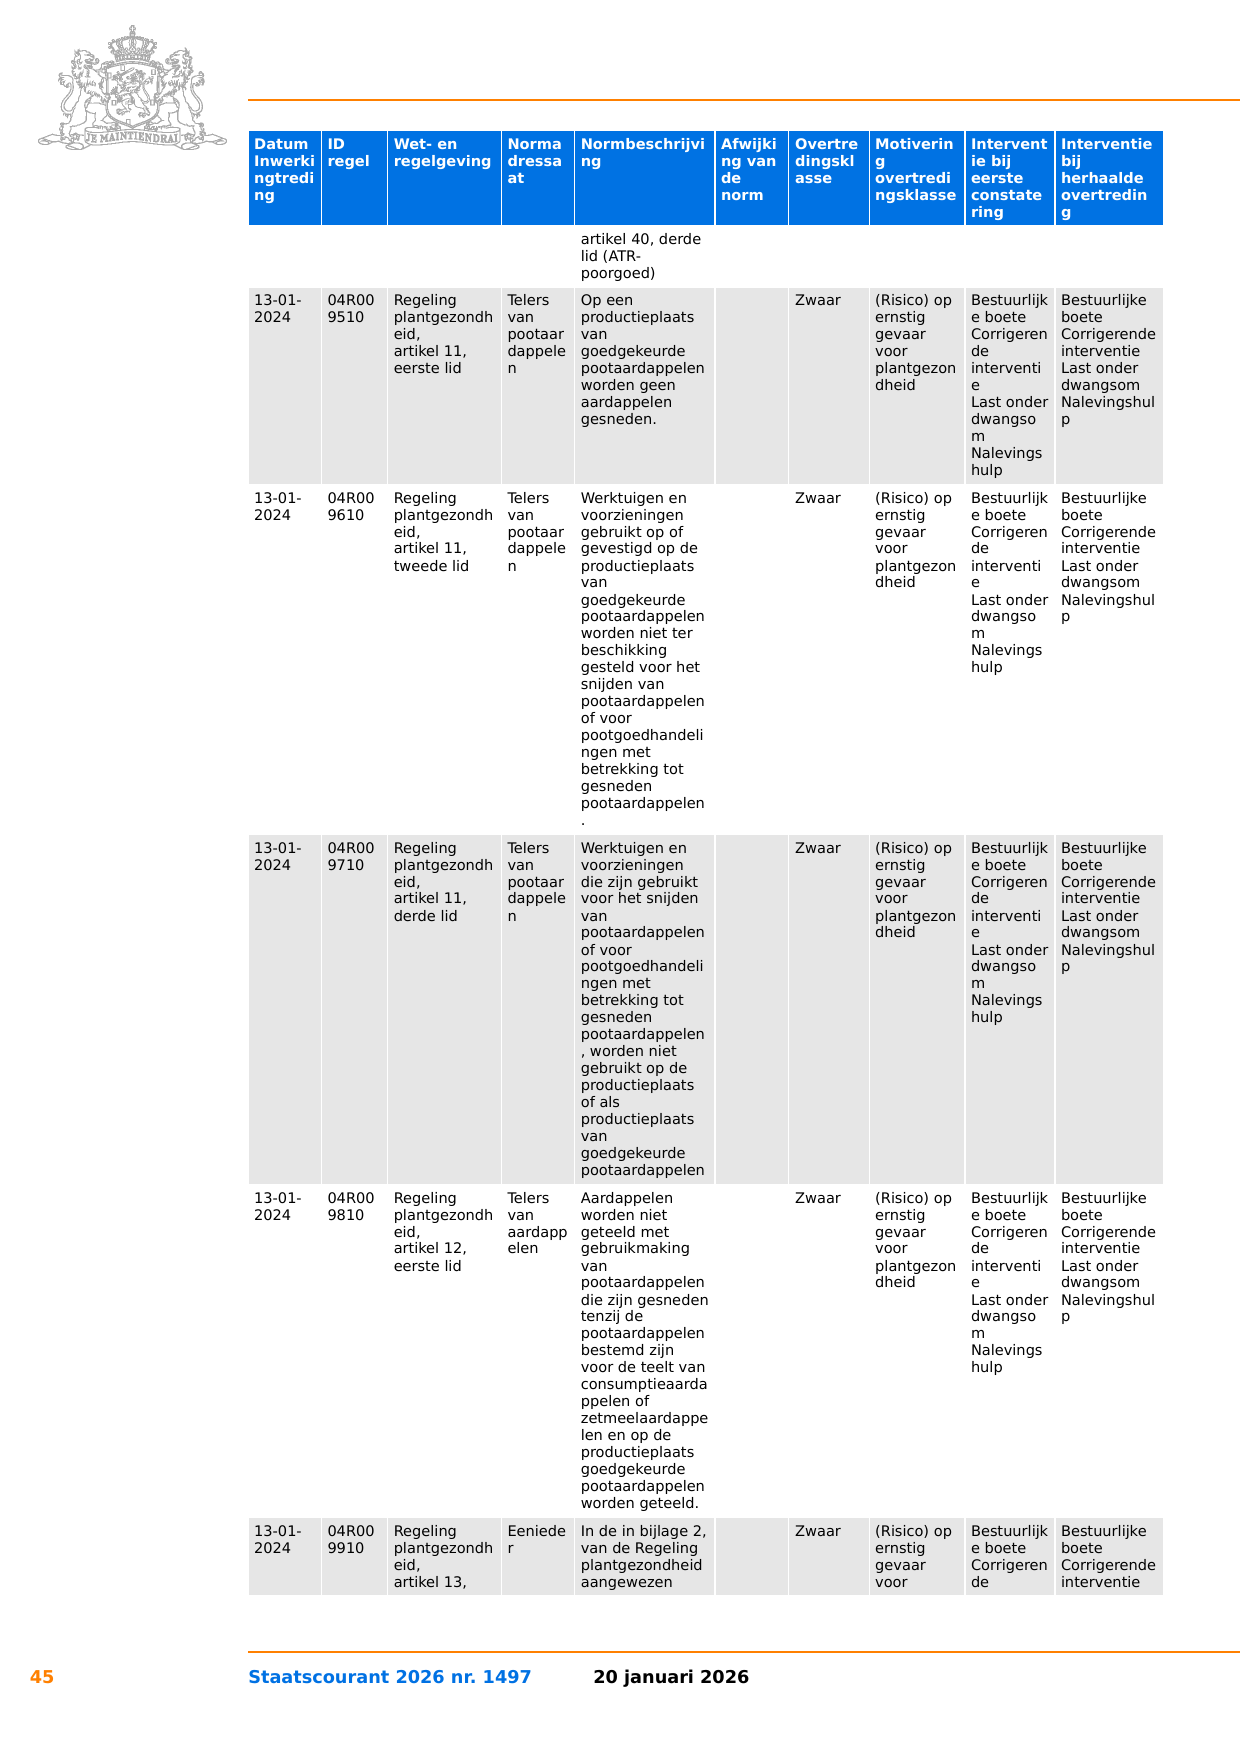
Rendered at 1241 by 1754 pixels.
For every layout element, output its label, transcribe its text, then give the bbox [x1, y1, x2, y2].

table_cell 04R009610 [322, 485, 387, 834]
table_cell Regeling plantgezondheid, artikel 11, eerste lid [388, 288, 501, 484]
table_cell Telers van pootaardappelen [502, 485, 574, 834]
table_cell 04R009810 [322, 1185, 387, 1517]
table_cell (Risico) op ernstig gevaar voor plantgezondheid [870, 835, 964, 1184]
table_cell Regeling plantgezondheid, artikel 12, eerste lid [388, 1185, 501, 1517]
table_cell Zwaar [789, 1518, 869, 1595]
table_cell Regeling plantgezondheid, artikel 11, tweede lid [388, 485, 501, 834]
table_header Interventie bij eerste constatering [966, 131, 1054, 225]
table_cell Bestuurlijke boete Corrigerende interventie Last onder dwangsom Nalevingshulp [1056, 1185, 1163, 1517]
table_cell [789, 226, 869, 287]
table_header ID regel [322, 131, 387, 225]
table_cell 04R009510 [322, 288, 387, 484]
table_cell (Risico) op ernstig gevaar voor plantgezondheid [870, 288, 964, 484]
table_cell [716, 485, 788, 834]
table_header Interventie bij herhaalde overtreding [1056, 131, 1163, 225]
table_cell 13-01-2024 [249, 1518, 321, 1595]
table_cell (Risico) op ernstig gevaar voor [870, 1518, 964, 1595]
table_cell Bestuurlijke boete Corrigerende interventie Last onder dwangsom Nalevingshulp [966, 288, 1054, 484]
table_header Normbeschrijving [575, 131, 714, 225]
table_cell Telers van pootaardappelen [502, 835, 574, 1184]
table_cell Aardappelen worden niet geteeld met gebruikmaking van pootaardappelen die zijn gesneden tenzij de pootaardappelen bestemd zijn voor de teelt van consumptieaardappelen of zetmeelaardappelen en op de productieplaats goedgekeurde pootaardappelen worden geteeld. [575, 1185, 714, 1517]
table_cell [870, 226, 964, 287]
table_cell artikel 40, derde lid (ATR-poorgoed) [575, 226, 714, 287]
table_cell [322, 226, 387, 287]
table_cell Zwaar [789, 835, 869, 1184]
table_cell 13-01-2024 [249, 288, 321, 484]
table_cell Op een productieplaats van goedgekeurde pootaardappelen worden geen aardappelen gesneden. [575, 288, 714, 484]
table_cell Bestuurlijke boete Corrigerende interventie [1056, 1518, 1163, 1595]
table_cell 04R009710 [322, 835, 387, 1184]
table_cell [716, 835, 788, 1184]
table_cell [388, 226, 501, 287]
table_cell [966, 226, 1054, 287]
table_cell Bestuurlijke boete Corrigerende interventie Last onder dwangsom Nalevingshulp [966, 835, 1054, 1184]
table_header Overtredingsklasse [789, 131, 869, 225]
table_cell Zwaar [789, 1185, 869, 1517]
table_cell [716, 1185, 788, 1517]
table_cell Regeling plantgezondheid, artikel 11, derde lid [388, 835, 501, 1184]
table_cell In de in bijlage 2, van de Regeling plantgezondheid aangewezen [575, 1518, 714, 1595]
table_cell [249, 226, 321, 287]
table_header Datum Inwerkingtreding [249, 131, 321, 225]
picture [38, 25, 227, 150]
table_cell (Risico) op ernstig gevaar voor plantgezondheid [870, 485, 964, 834]
table_cell Werktuigen en voorzieningen die zijn gebruikt voor het snijden van pootaardappelen of voor pootgoedhandelingen met betrekking tot gesneden pootaardappelen, worden niet gebruikt op de productieplaats of als productieplaats van goedgekeurde pootaardappelen [575, 835, 714, 1184]
table_cell Telers van aardappelen [502, 1185, 574, 1517]
table_cell Werktuigen en voorzieningen gebruikt op of gevestigd op de productieplaats van goedgekeurde pootaardappelen worden niet ter beschikking gesteld voor het snijden van pootaardappelen of voor pootgoedhandelingen met betrekking tot gesneden pootaardappelen. [575, 485, 714, 834]
table_header Motivering overtredingsklasse [870, 131, 964, 225]
table_cell [502, 226, 574, 287]
table_header Wet- en regelgeving [388, 131, 501, 225]
table_cell Bestuurlijke boete Corrigerende [966, 1518, 1054, 1595]
table_cell 04R009910 [322, 1518, 387, 1595]
table_cell Zwaar [789, 485, 869, 834]
table_cell 13-01-2024 [249, 1185, 321, 1517]
table_cell Bestuurlijke boete Corrigerende interventie Last onder dwangsom Nalevingshulp [966, 485, 1054, 834]
table_cell Bestuurlijke boete Corrigerende interventie Last onder dwangsom Nalevingshulp [1056, 485, 1163, 834]
table_cell [716, 226, 788, 287]
table_cell Regeling plantgezondheid, artikel 13, [388, 1518, 501, 1595]
table_cell Telers van pootaardappelen [502, 288, 574, 484]
table_cell Zwaar [789, 288, 869, 484]
table_cell Bestuurlijke boete Corrigerende interventie Last onder dwangsom Nalevingshulp [1056, 835, 1163, 1184]
table_cell Bestuurlijke boete Corrigerende interventie Last onder dwangsom Nalevingshulp [966, 1185, 1054, 1517]
table_cell (Risico) op ernstig gevaar voor plantgezondheid [870, 1185, 964, 1517]
table_header Normadressaat [502, 131, 574, 225]
table_header Afwijking van de norm [716, 131, 788, 225]
table_cell [716, 288, 788, 484]
table_cell [1056, 226, 1163, 287]
table_cell Bestuurlijke boete Corrigerende interventie Last onder dwangsom Nalevingshulp [1056, 288, 1163, 484]
table_cell 13-01-2024 [249, 835, 321, 1184]
table_cell [716, 1518, 788, 1595]
table_cell Eenieder [502, 1518, 574, 1595]
table_cell 13-01-2024 [249, 485, 321, 834]
